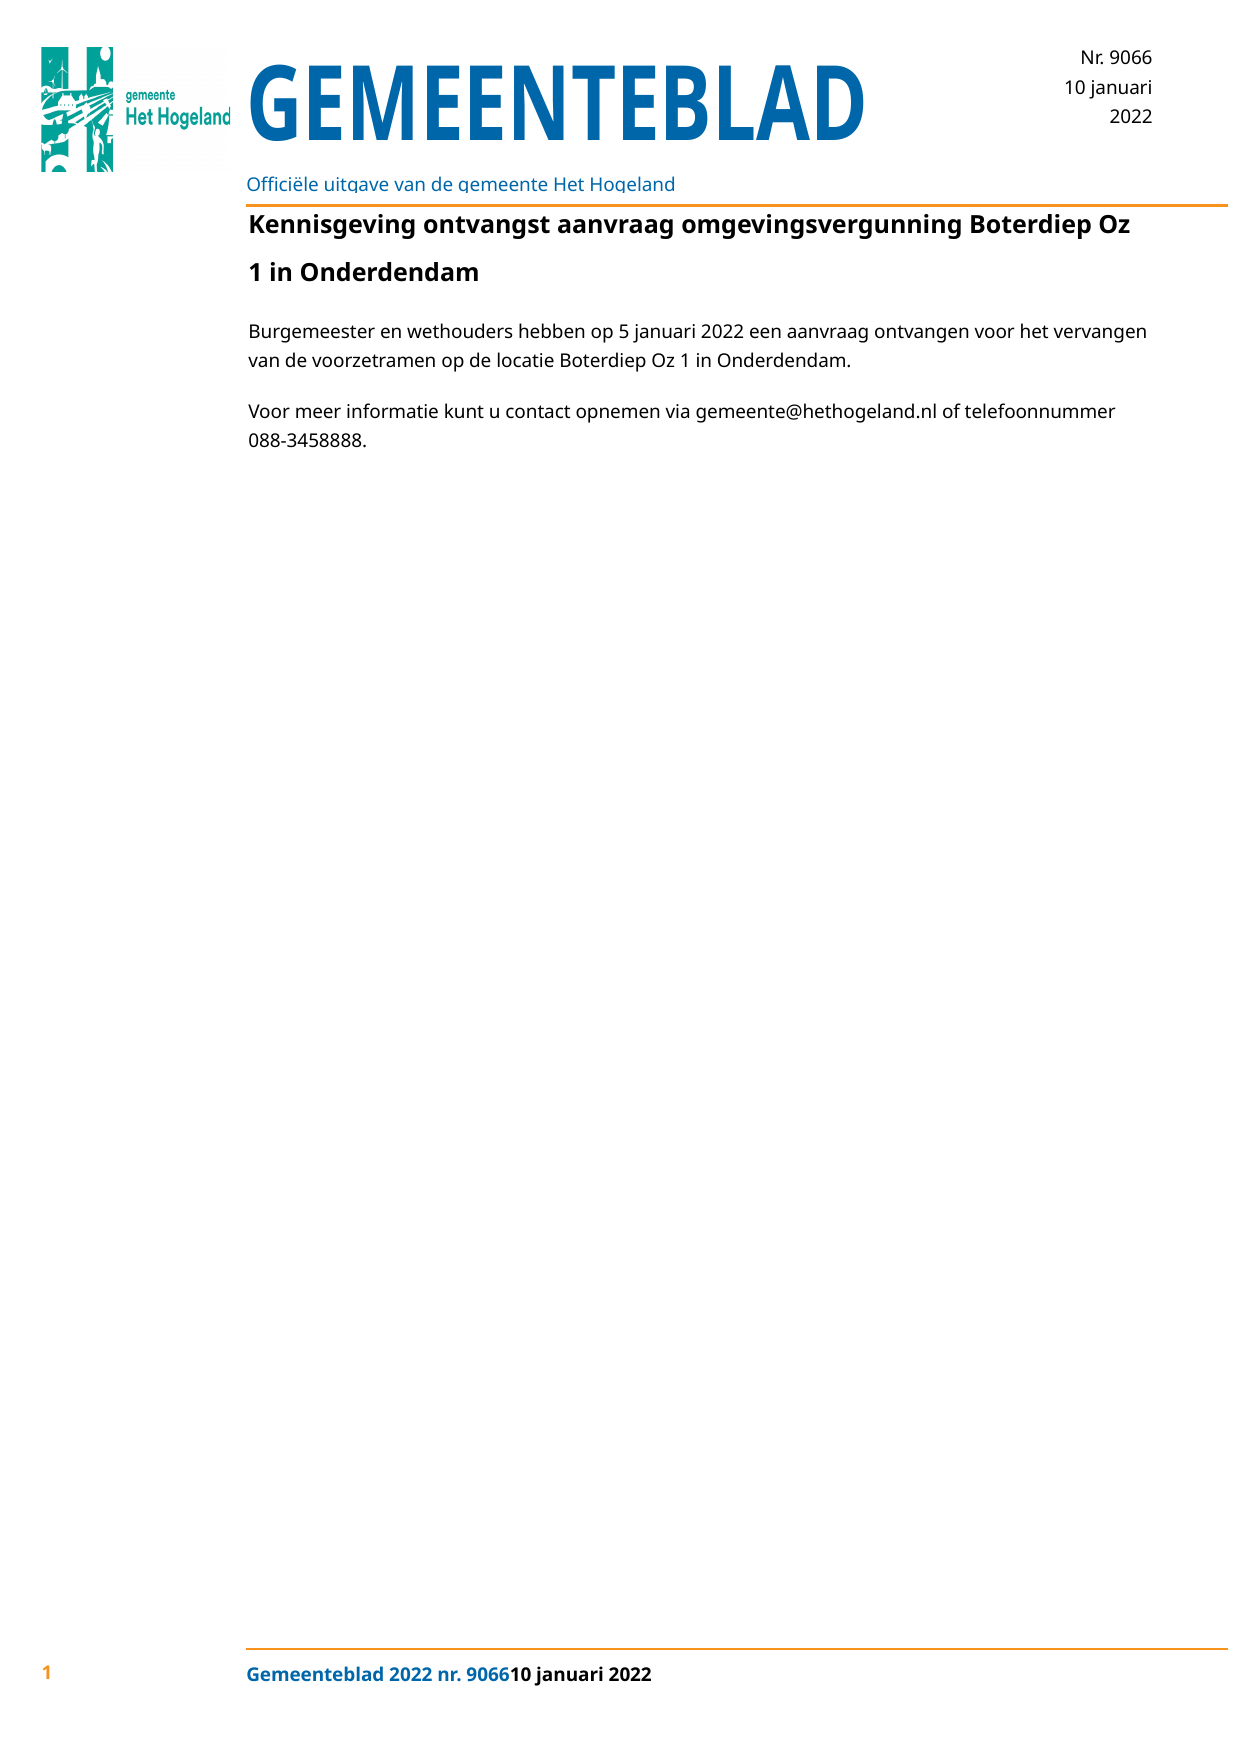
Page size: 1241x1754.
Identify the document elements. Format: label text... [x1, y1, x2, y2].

text Voor meer informatie kunt u contact opnemen via gemeente@hethogeland.nl of telefoonnummer 088-3458888. [248, 398, 1152, 453]
text Burgemeester en wethouders hebben op 5 januari 2022 een aanvraag ontvangen voor het vervangen van de voorzetramen op de locatie Boterdiep Oz 1 in Onderdendam. [248, 318, 1152, 373]
picture [41, 47, 231, 172]
text Kennisgeving ontvangst aanvraag omgevingsvergunning Boterdiep Oz 1 in Onderdendam [248, 207, 1152, 288]
